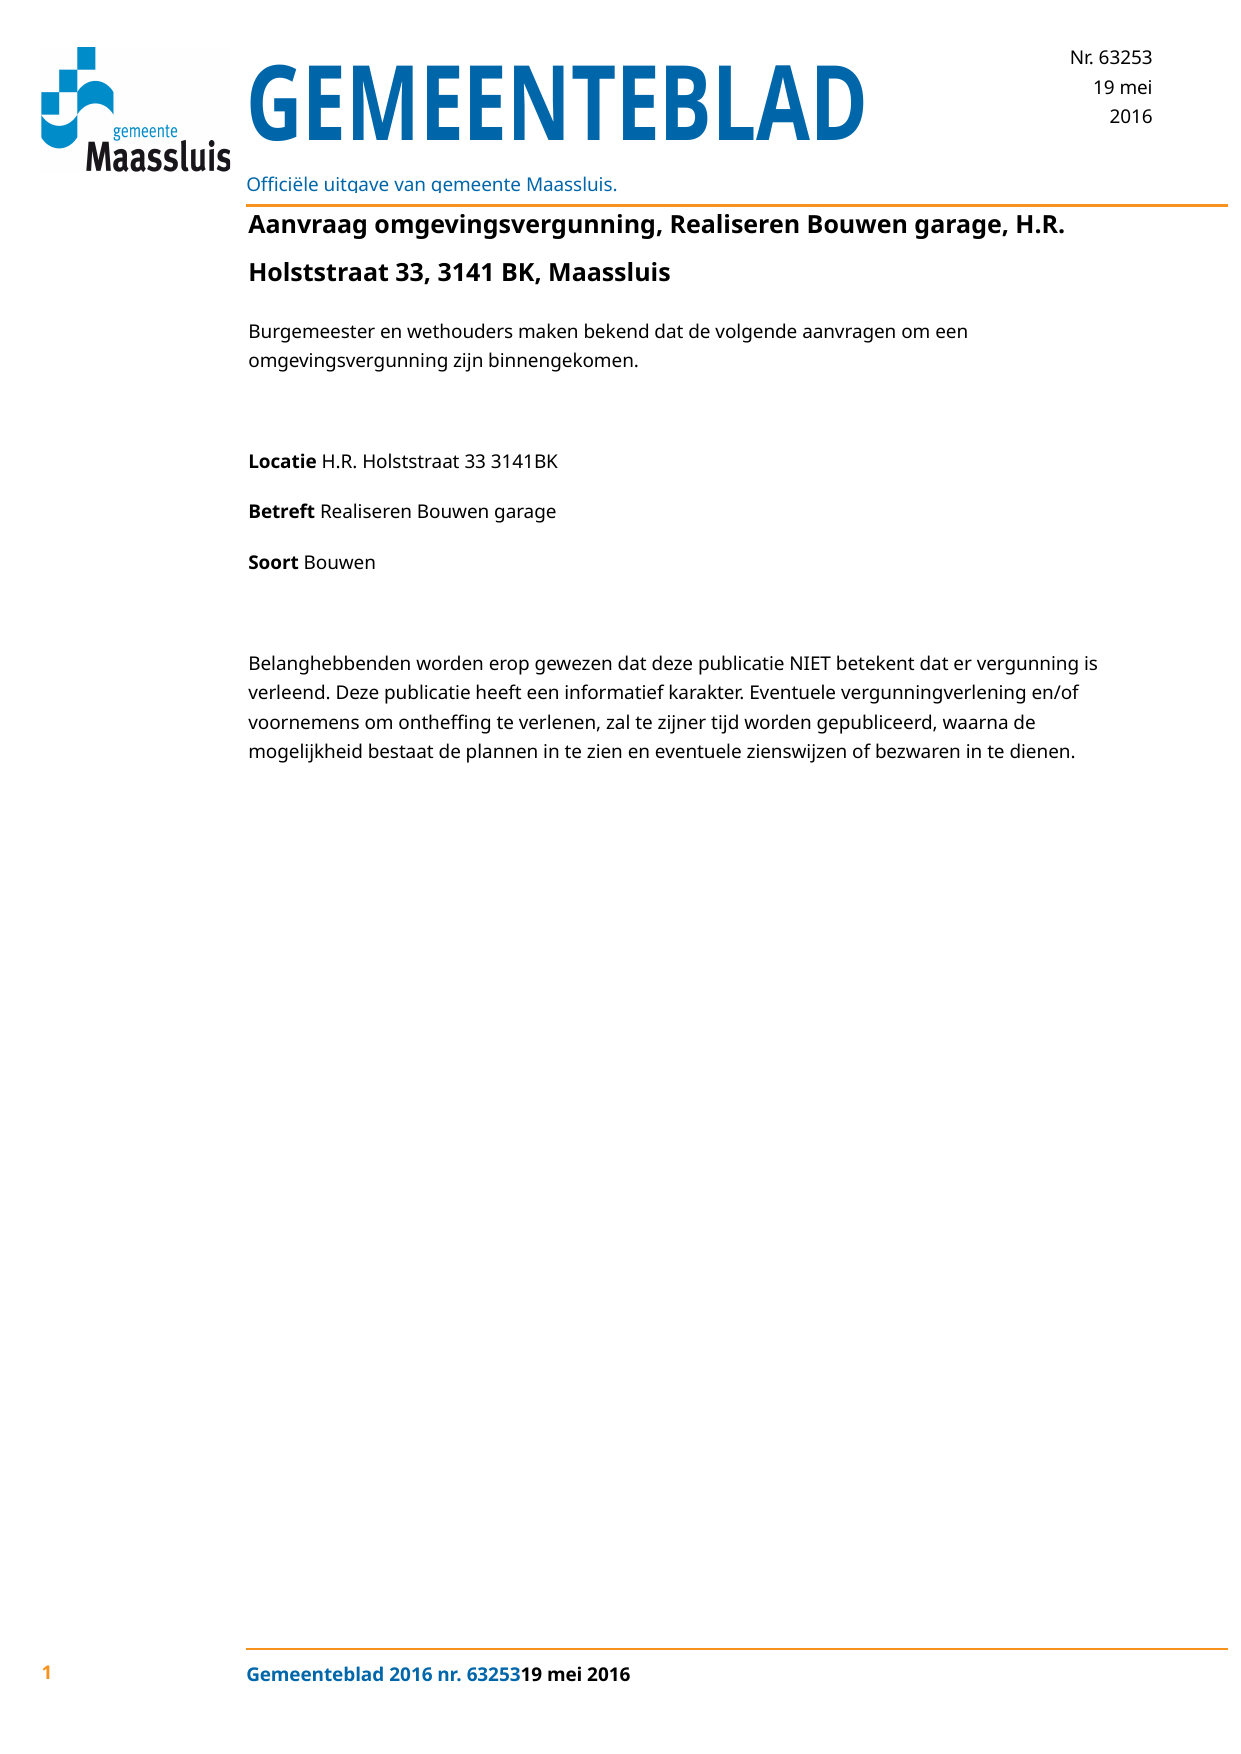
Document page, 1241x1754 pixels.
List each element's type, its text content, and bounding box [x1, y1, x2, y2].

picture [41, 47, 77, 92]
text Aanvraag omgevingsvergunning, Realiseren Bouwen garage, H.R. Holststraat 33, 3141 BK, Maassluis [248, 207, 1152, 288]
text Belanghebbenden worden erop gewezen dat deze publicatie NIET betekent dat er vergunning is verleend. Deze publicatie heeft een informatief karakter. Eventuele vergunningverlening en/of voornemens om ontheffing te verlenen, zal te zijner tijd worden gepubliceerd, waarna de mogelijkheid bestaat de plannen in te zien en eventuele zienswijzen of bezwaren in te dienen. [248, 650, 1152, 764]
text Soort Bouwen [248, 549, 1152, 575]
text Betreft Realiseren Bouwen garage [248, 499, 1152, 524]
picture [41, 47, 231, 172]
text Burgemeester en wethouders maken bekend dat de volgende aanvragen om een omgevingsvergunning zijn binnengekomen. [248, 318, 1152, 373]
text Locatie H.R. Holststraat 33 3141BK [248, 448, 1152, 474]
